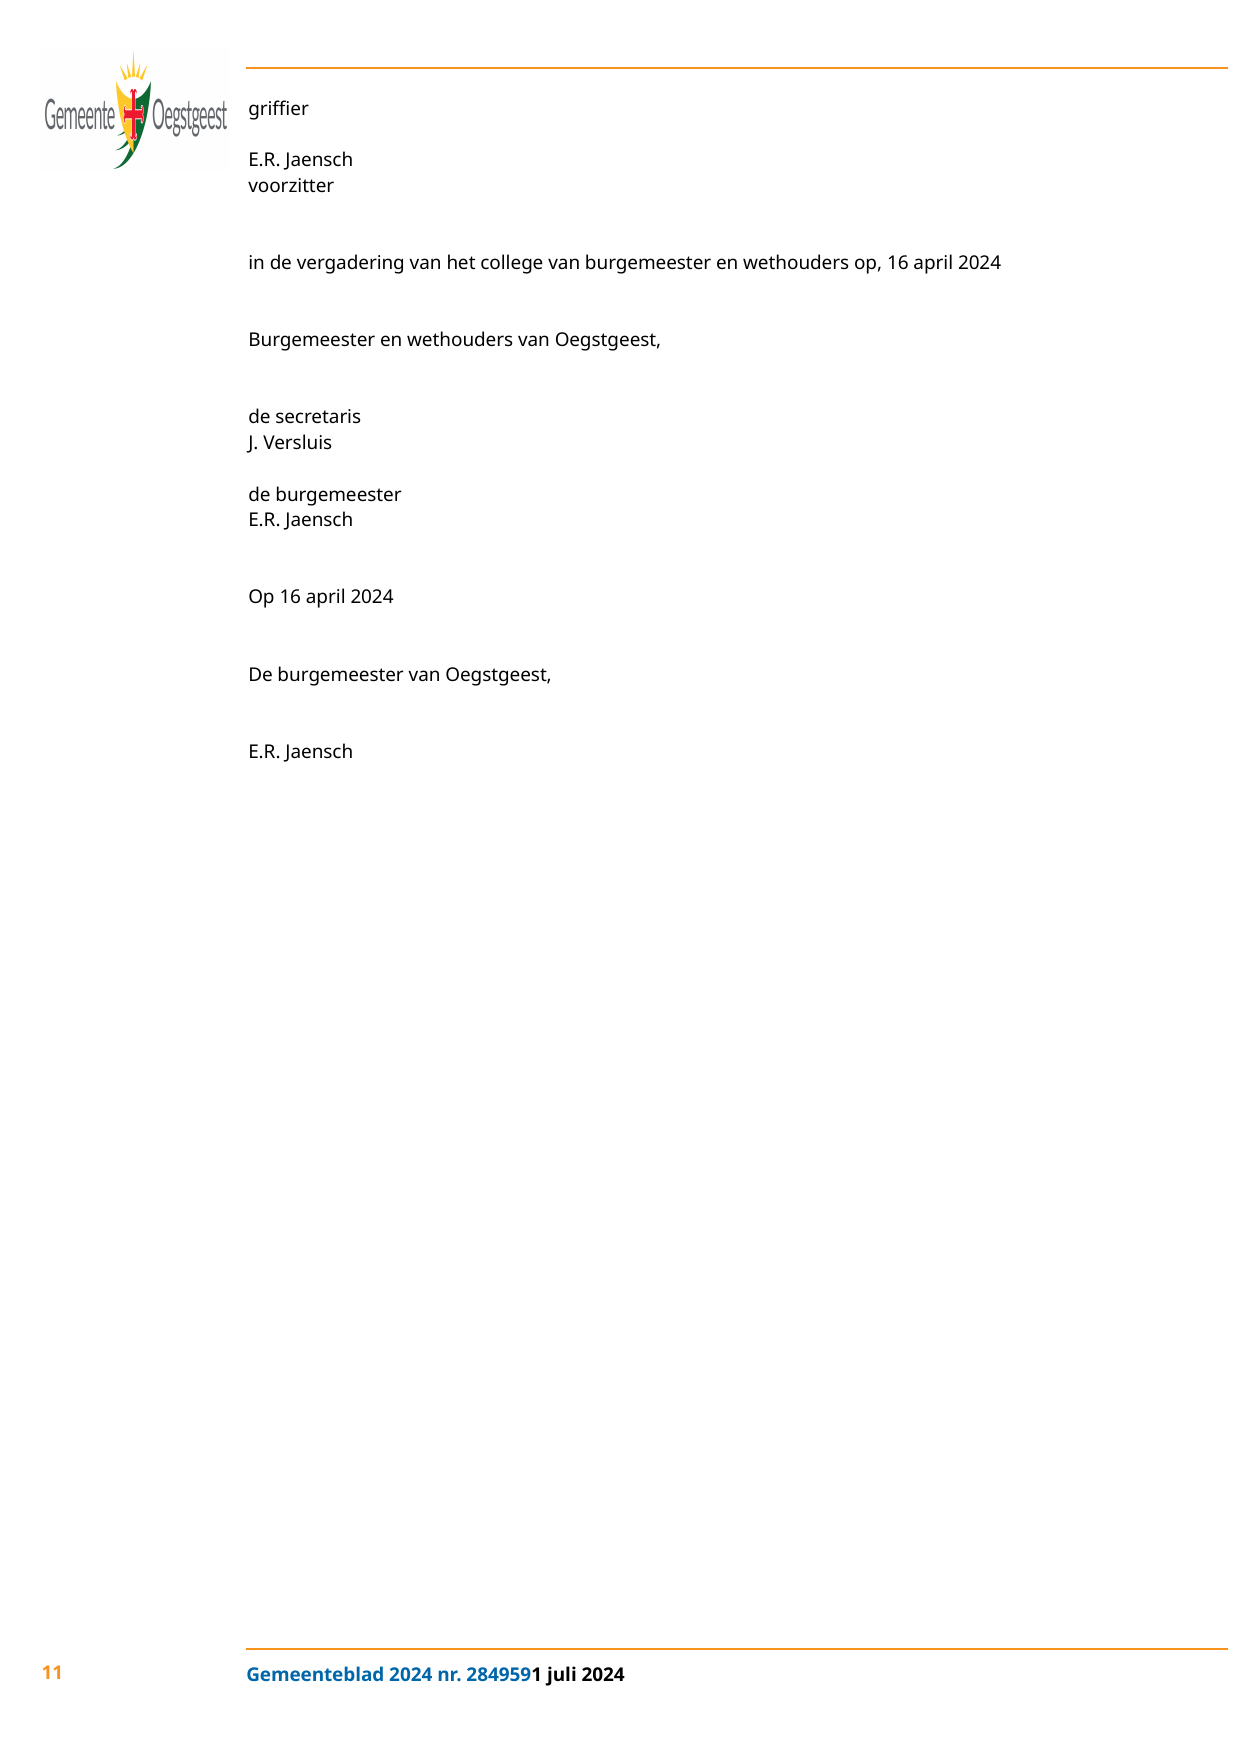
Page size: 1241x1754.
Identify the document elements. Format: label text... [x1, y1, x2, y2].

text Op 16 april 2024 [248, 584, 1152, 609]
text E.R. Jaensch [248, 738, 1152, 764]
text de secretaris [248, 403, 1152, 429]
text J. Versluis [248, 429, 1152, 455]
picture [41, 47, 231, 172]
text Burgemeester en wethouders van Oegstgeest, [248, 326, 1152, 352]
text De burgemeester van Oegstgeest, [248, 661, 1152, 687]
text griffier [248, 95, 1152, 121]
text in de vergadering van het college van burgemeester en wethouders op, 16 april 2024 [248, 249, 1152, 275]
text E.R. Jaensch [248, 506, 1152, 532]
text E.R. Jaensch [248, 146, 1152, 172]
text voorzitter [248, 172, 1152, 198]
text de burgemeester [248, 481, 1152, 506]
